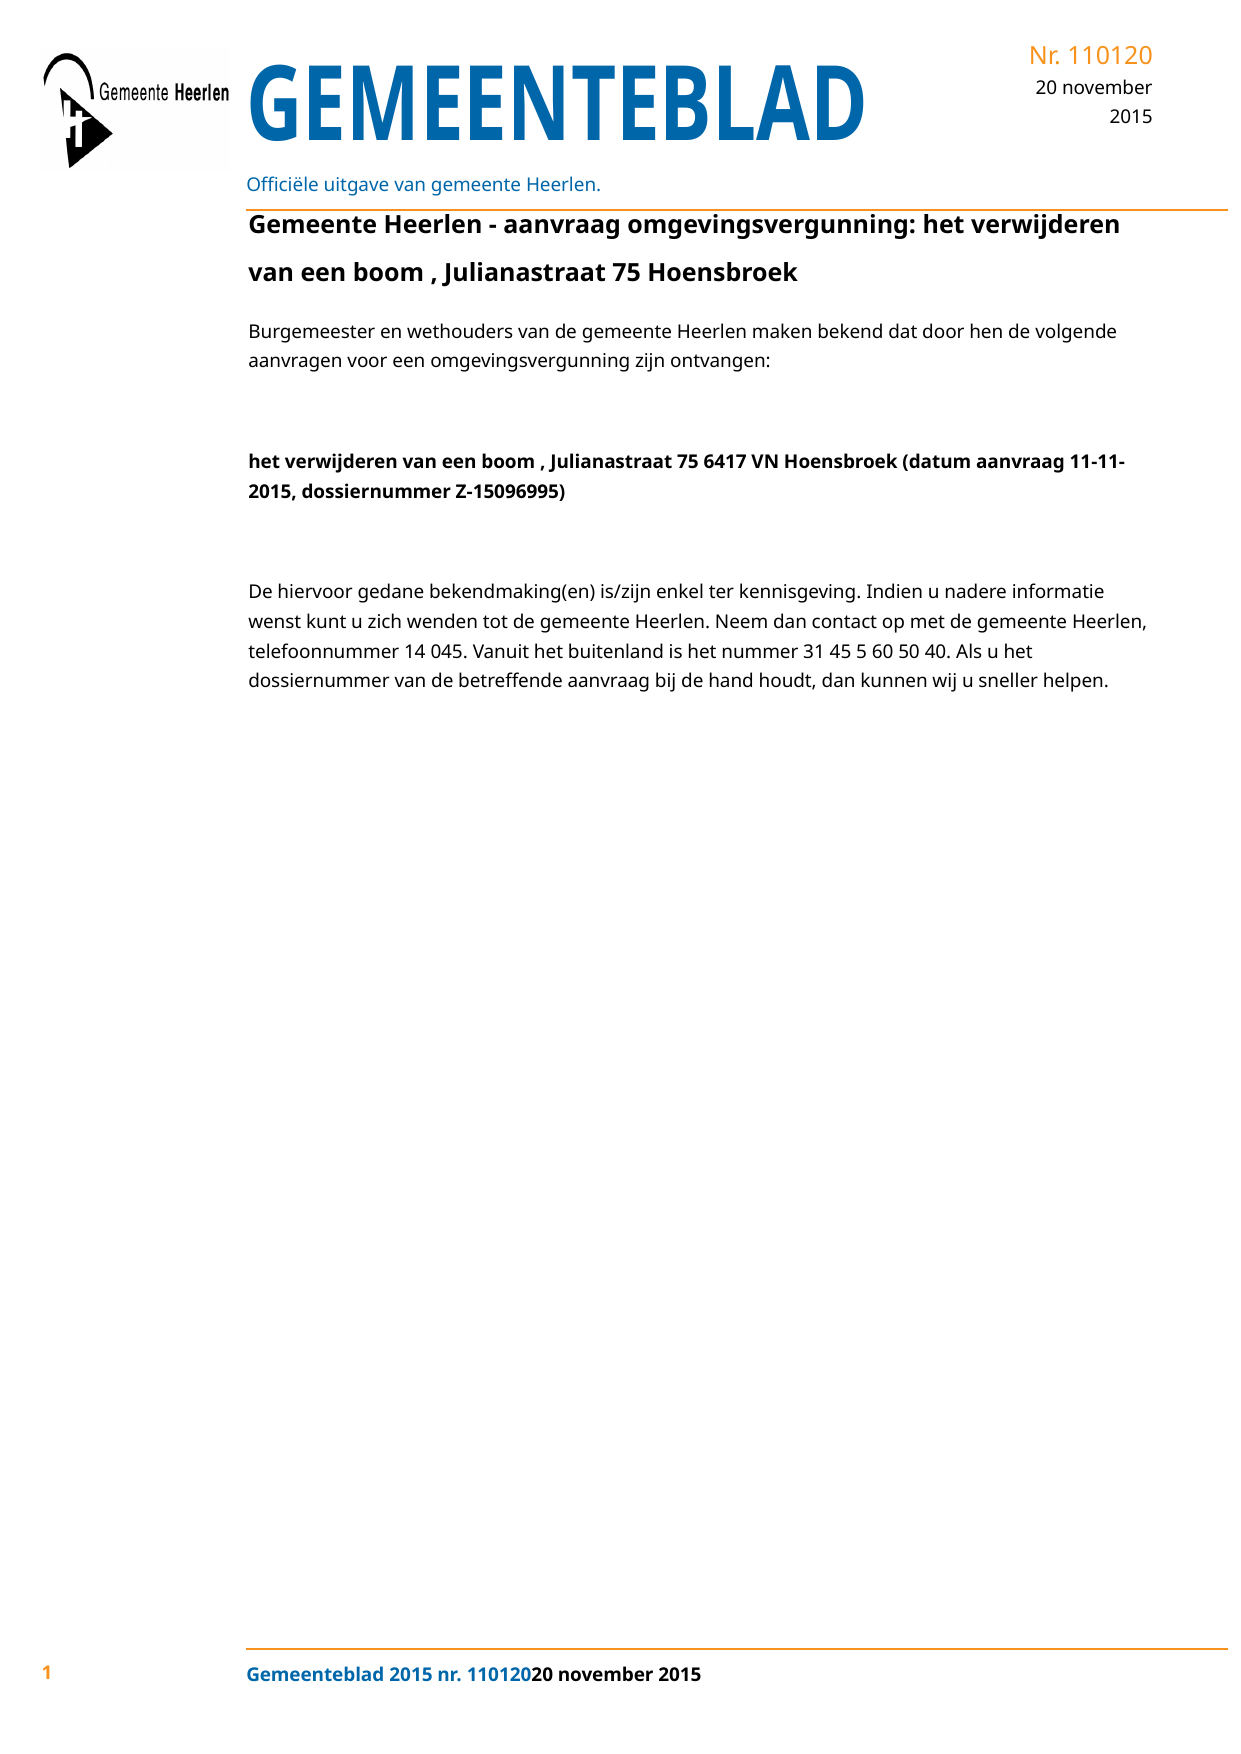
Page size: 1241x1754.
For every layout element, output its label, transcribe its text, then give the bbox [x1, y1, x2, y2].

picture [41, 47, 231, 172]
text De hiervoor gedane bekendmaking(en) is/zijn enkel ter kennisgeving. Indien u nadere informatie wenst kunt u zich wenden tot de gemeente Heerlen. Neem dan contact op met de gemeente Heerlen, telefoonnummer 14 045. Vanuit het buitenland is het nummer 31 45 5 60 50 40. Als u het dossiernummer van de betreffende aanvraag bij de hand houdt, dan kunnen wij u sneller helpen. [248, 579, 1152, 693]
text Gemeente Heerlen - aanvraag omgevingsvergunning: het verwijderen van een boom , Julianastraat 75 Hoensbroek [248, 211, 1152, 288]
text Burgemeester en wethouders van de gemeente Heerlen maken bekend dat door hen de volgende aanvragen voor een omgevingsvergunning zijn ontvangen: [248, 318, 1152, 373]
text het verwijderen van een boom , Julianastraat 75 6417 VN Hoensbroek (datum aanvraag 11-11-2015, dossiernummer Z-15096995) [248, 448, 1152, 504]
